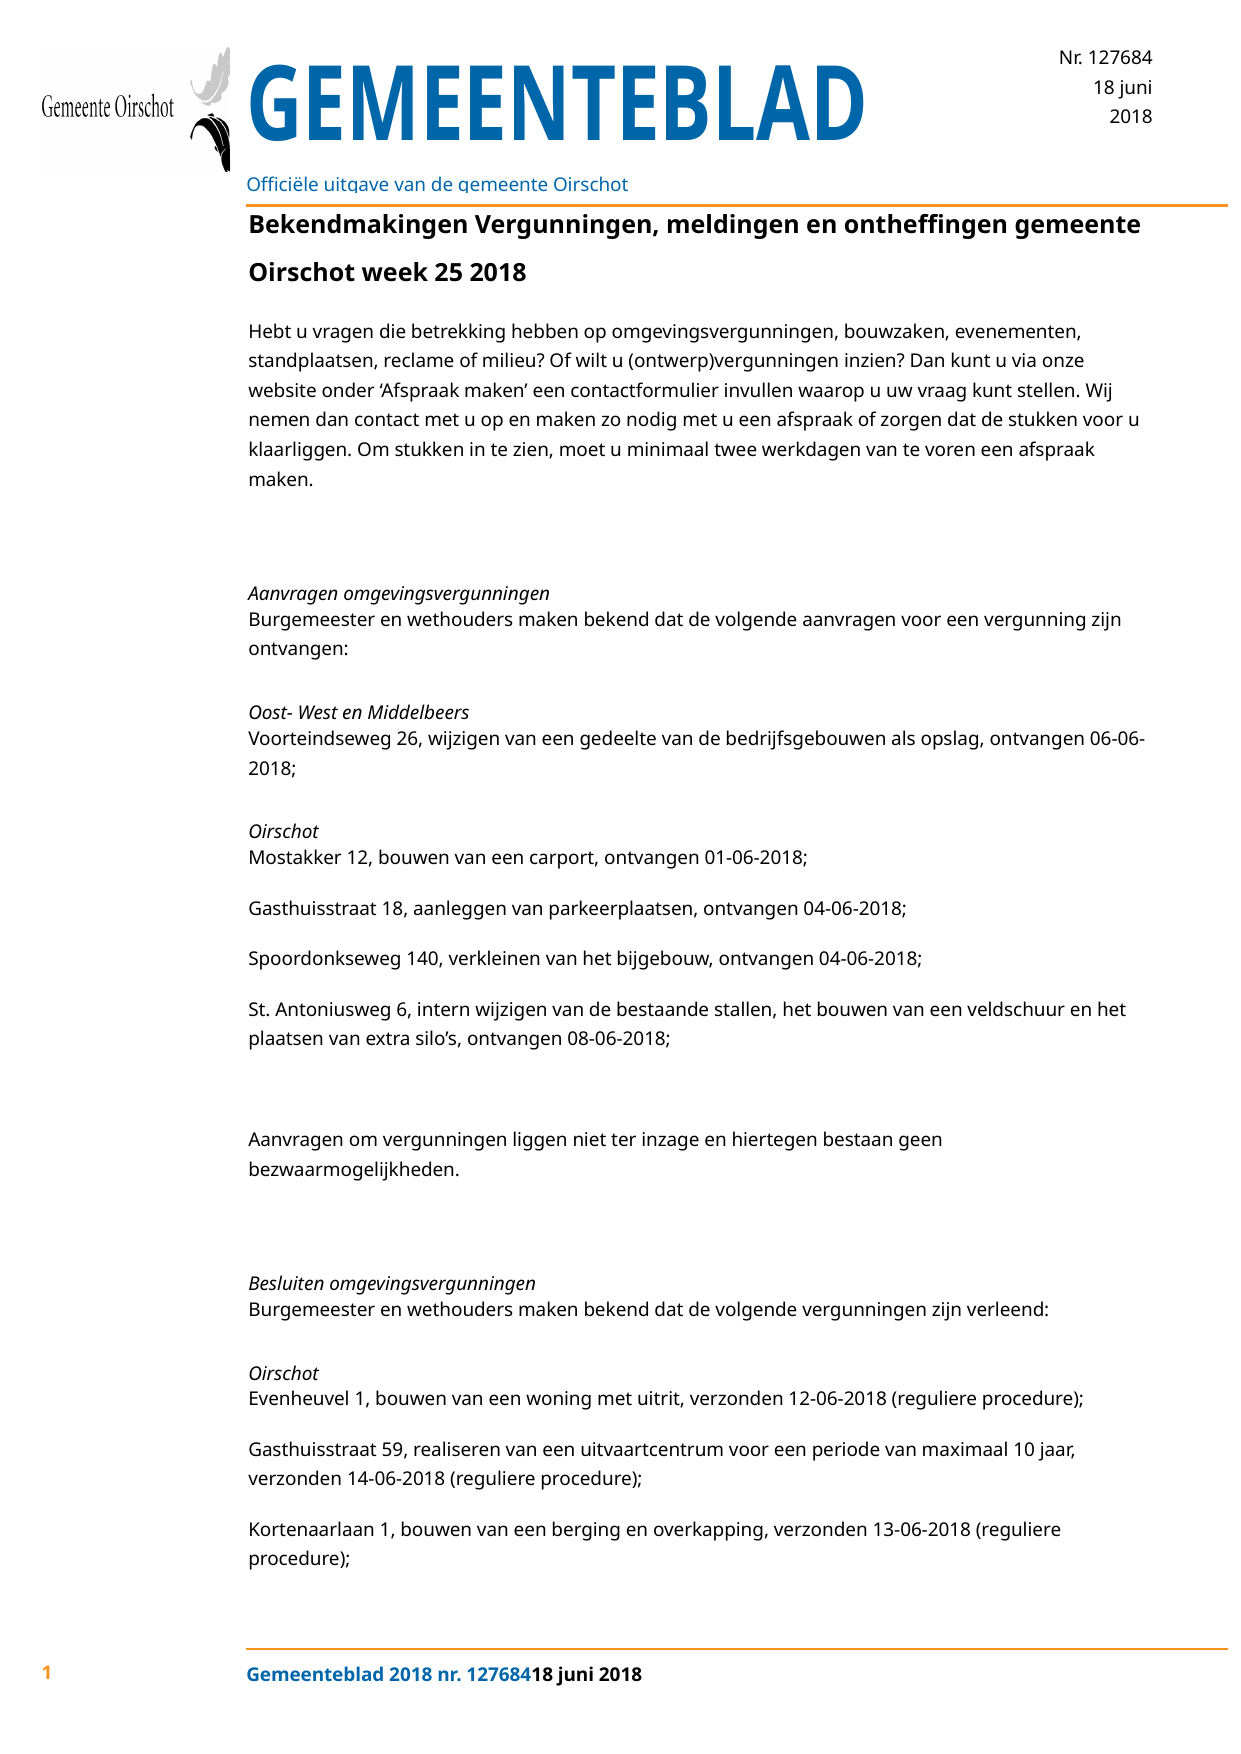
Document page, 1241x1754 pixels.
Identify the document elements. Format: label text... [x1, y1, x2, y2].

text Voorteindseweg 26, wijzigen van een gedeelte van de bedrijfsgebouwen als opslag, ontvangen 06-06-2018; [248, 725, 1152, 781]
text Aanvragen om vergunningen liggen niet ter inzage en hiertegen bestaan geen bezwaarmogelijkheden. [248, 1126, 1152, 1181]
text Kortenaarlaan 1, bouwen van een berging en overkapping, verzonden 13-06-2018 (reguliere procedure); [248, 1516, 1152, 1571]
text Hebt u vragen die betrekking hebben op omgevingsvergunningen, bouwzaken, evenementen, standplaatsen, reclame of milieu? Of wilt u (ontwerp)vergunningen inzien? Dan kunt u via onze website onder ‘Afspraak maken’ een contactformulier invullen waarop u uw vraag kunt stellen. Wij nemen dan contact met u op en maken zo nodig met u een afspraak of zorgen dat de stukken voor u klaarliggen. Om stukken in te zien, moet u minimaal twee werkdagen van te voren een afspraak maken. [248, 318, 1152, 492]
picture [41, 47, 231, 172]
text Burgemeester en wethouders maken bekend dat de volgende vergunningen zijn verleend: [248, 1296, 1152, 1322]
text Gasthuisstraat 59, realiseren van een uitvaartcentrum voor een periode van maximaal 10 jaar, verzonden 14-06-2018 (reguliere procedure); [248, 1436, 1152, 1491]
text Burgemeester en wethouders maken bekend dat de volgende aanvragen voor een vergunning zijn ontvangen: [248, 606, 1152, 661]
text Spoordonkseweg 140, verkleinen van het bijgebouw, ontvangen 04-06-2018; [248, 945, 1152, 971]
text Evenheuvel 1, bouwen van een woning met uitrit, verzonden 12-06-2018 (reguliere procedure); [248, 1386, 1152, 1411]
text Mostakker 12, bouwen van een carport, ontvangen 01-06-2018; [248, 844, 1152, 870]
text St. Antoniusweg 6, intern wijzigen van de bestaande stallen, het bouwen van een veldschuur en het plaatsen van extra silo’s, ontvangen 08-06-2018; [248, 996, 1152, 1051]
text Oirschot [248, 1360, 1152, 1386]
text Gasthuisstraat 18, aanleggen van parkeerplaatsen, ontvangen 04-06-2018; [248, 895, 1152, 921]
text Oost- West en Middelbeers [248, 699, 1152, 725]
text Oirschot [248, 819, 1152, 844]
text Besluiten omgevingsvergunningen [248, 1270, 1152, 1296]
text Bekendmakingen Vergunningen, meldingen en ontheffingen gemeente Oirschot week 25 2018 [248, 207, 1152, 288]
text Aanvragen omgevingsvergunningen [248, 580, 1152, 606]
